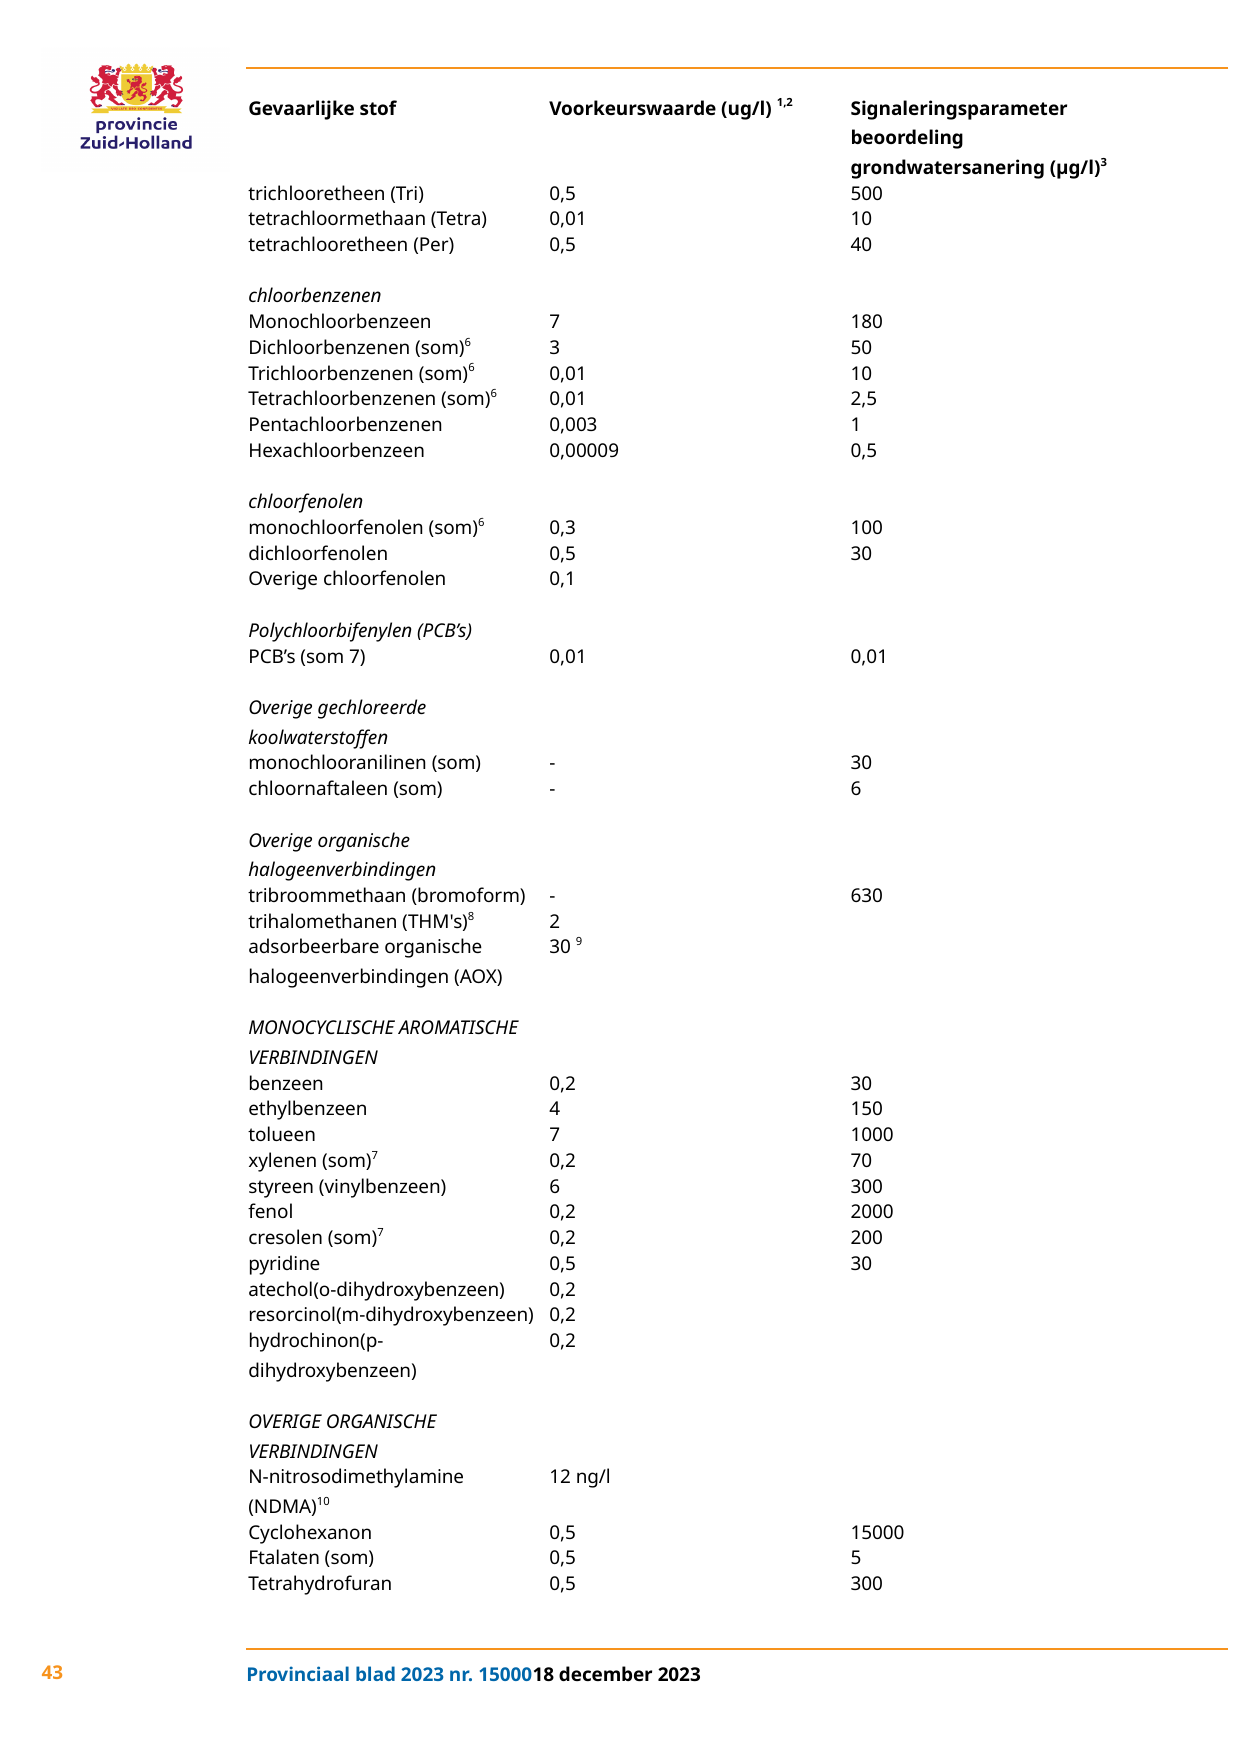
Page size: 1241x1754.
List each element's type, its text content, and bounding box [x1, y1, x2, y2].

table_cell Polychloorbifenylen (PCB’s) [248, 617, 549, 643]
table_cell 40 [850, 231, 1152, 257]
table_cell adsorbeerbare organische halogeenverbindingen (AOX) [248, 934, 549, 989]
table_cell 1000 [850, 1121, 1152, 1147]
table_cell Dichloorbenzenen (som)6 [248, 334, 549, 360]
table_cell [850, 1327, 1152, 1382]
table_cell 70 [850, 1147, 1152, 1173]
table_cell trihalomethanen (THM's)8 [248, 908, 549, 933]
table_cell [549, 283, 850, 308]
table_cell [248, 257, 549, 283]
table_cell 30 [850, 1070, 1152, 1096]
table_cell [549, 989, 850, 1014]
table_cell [850, 1015, 1152, 1070]
table_cell 30 [850, 540, 1152, 566]
table_cell [850, 566, 1152, 591]
table_cell 0,003 [549, 411, 850, 437]
table_cell [549, 669, 850, 694]
table_cell Tetrahydrofuran [248, 1570, 549, 1596]
table_cell tetrachlooretheen (Per) [248, 231, 549, 257]
table_cell 180 [850, 308, 1152, 334]
table_cell PCB’s (som 7) [248, 643, 549, 668]
table_cell Ftalaten (som) [248, 1545, 549, 1570]
table_cell Overige chloorfenolen [248, 566, 549, 591]
table_cell 30 9 [549, 934, 850, 989]
table_cell 0,2 [549, 1276, 850, 1301]
table_cell [850, 463, 1152, 488]
table_cell 0,2 [549, 1327, 850, 1382]
table_cell 50 [850, 334, 1152, 360]
table_cell N-nitrosodimethylamine (NDMA)10 [248, 1464, 549, 1519]
table_cell 300 [850, 1570, 1152, 1596]
table_cell chloornaftaleen (som) [248, 775, 549, 801]
table_cell - [549, 750, 850, 775]
table_cell 300 [850, 1173, 1152, 1198]
table_cell monochlooranilinen (som) [248, 750, 549, 775]
table_cell OVERIGE ORGANISCHE VERBINDINGEN [248, 1408, 549, 1463]
picture [41, 47, 231, 172]
table_cell [549, 694, 850, 749]
table_cell 150 [850, 1096, 1152, 1121]
table_cell [248, 463, 549, 488]
table_cell - [549, 775, 850, 801]
table_cell 30 [850, 1250, 1152, 1276]
table_cell 200 [850, 1224, 1152, 1250]
table_cell cresolen (som)7 [248, 1224, 549, 1250]
table_cell xylenen (som)7 [248, 1147, 549, 1173]
table_cell MONOCYCLISCHE AROMATISCHE VERBINDINGEN [248, 1015, 549, 1070]
table_cell monochloorfenolen (som)6 [248, 514, 549, 540]
table_cell [850, 1383, 1152, 1408]
table_cell [549, 1383, 850, 1408]
table_cell [248, 669, 549, 694]
table_cell [549, 801, 850, 827]
table_cell 7 [549, 1121, 850, 1147]
table_cell [248, 1383, 549, 1408]
table_cell 0,01 [549, 386, 850, 411]
table_cell [549, 827, 850, 882]
table_cell resorcinol(m-dihydroxybenzeen) [248, 1301, 549, 1327]
table_cell chloorfenolen [248, 489, 549, 514]
table_cell hydrochinon(p-dihydroxybenzeen) [248, 1327, 549, 1382]
table_cell - [549, 882, 850, 908]
table_cell 15000 [850, 1519, 1152, 1544]
table_cell 100 [850, 514, 1152, 540]
table_cell 0,2 [549, 1301, 850, 1327]
table_cell chloorbenzenen [248, 283, 549, 308]
table_cell tetrachloormethaan (Tetra) [248, 205, 549, 231]
table_cell 0,5 [549, 540, 850, 566]
table_cell 10 [850, 205, 1152, 231]
table_cell 6 [850, 775, 1152, 801]
table_cell 4 [549, 1096, 850, 1121]
table_cell 5 [850, 1545, 1152, 1570]
table_cell 7 [549, 308, 850, 334]
table_cell ethylbenzeen [248, 1096, 549, 1121]
table_cell [549, 1015, 850, 1070]
table_cell Hexachloorbenzeen [248, 437, 549, 463]
table_cell 0,3 [549, 514, 850, 540]
table_cell 2 [549, 908, 850, 933]
table_cell [850, 827, 1152, 882]
table_cell 0,2 [549, 1070, 850, 1096]
table_cell [850, 1276, 1152, 1301]
table_cell [850, 283, 1152, 308]
table_cell [248, 989, 549, 1014]
table_cell [850, 934, 1152, 989]
table_cell 0,01 [850, 643, 1152, 668]
table_cell 0,5 [549, 231, 850, 257]
table_header Signaleringsparameter beoordeling grondwatersanering (μg/l)3 [850, 95, 1152, 180]
table_cell [850, 908, 1152, 933]
table_cell [850, 989, 1152, 1014]
table_cell [248, 591, 549, 617]
table_cell Monochloorbenzeen [248, 308, 549, 334]
table_cell [549, 257, 850, 283]
table_cell [549, 463, 850, 488]
table_cell [850, 1301, 1152, 1327]
table_cell 1 [850, 411, 1152, 437]
table_cell 6 [549, 1173, 850, 1198]
table_cell atechol(o-dihydroxybenzeen) [248, 1276, 549, 1301]
table_cell 0,5 [549, 1519, 850, 1544]
table_cell 0,5 [549, 1250, 850, 1276]
table_cell 0,00009 [549, 437, 850, 463]
table_cell [549, 617, 850, 643]
table_cell 0,01 [549, 205, 850, 231]
table_cell pyridine [248, 1250, 549, 1276]
table_cell dichloorfenolen [248, 540, 549, 566]
table_cell [850, 257, 1152, 283]
table_cell 3 [549, 334, 850, 360]
table_cell [850, 801, 1152, 827]
table_cell [850, 1408, 1152, 1463]
table_cell 630 [850, 882, 1152, 908]
table_cell Pentachloorbenzenen [248, 411, 549, 437]
table_cell [549, 591, 850, 617]
table_cell 0,01 [549, 643, 850, 668]
table_cell benzeen [248, 1070, 549, 1096]
table_cell [850, 617, 1152, 643]
table_cell 0,5 [549, 1545, 850, 1570]
table_cell 10 [850, 360, 1152, 386]
table_cell styreen (vinylbenzeen) [248, 1173, 549, 1198]
table_cell 0,5 [549, 180, 850, 205]
table_cell trichlooretheen (Tri) [248, 180, 549, 205]
table_cell 0,5 [549, 1570, 850, 1596]
table_cell [850, 591, 1152, 617]
table_cell 2000 [850, 1199, 1152, 1224]
table_cell 12 ng/l [549, 1464, 850, 1519]
table_cell Cyclohexanon [248, 1519, 549, 1544]
table_cell 2,5 [850, 386, 1152, 411]
table_cell Overige organische halogeenverbindingen [248, 827, 549, 882]
table_header Gevaarlijke stof [248, 95, 549, 180]
table_cell 0,01 [549, 360, 850, 386]
table_cell fenol [248, 1199, 549, 1224]
table_cell 0,1 [549, 566, 850, 591]
table_cell tolueen [248, 1121, 549, 1147]
table_cell [549, 489, 850, 514]
table_cell [549, 1408, 850, 1463]
table_cell Overige gechloreerde koolwaterstoffen [248, 694, 549, 749]
table_cell 0,2 [549, 1199, 850, 1224]
table_cell Tetrachloorbenzenen (som)6 [248, 386, 549, 411]
table_header Voorkeurswaarde (ug/l) 1,2 [549, 95, 850, 180]
table_cell 0,5 [850, 437, 1152, 463]
table_cell 0,2 [549, 1147, 850, 1173]
table_cell [850, 489, 1152, 514]
table_cell tribroommethaan (bromoform) [248, 882, 549, 908]
table_cell 0,2 [549, 1224, 850, 1250]
table_cell 30 [850, 750, 1152, 775]
table_cell Trichloorbenzenen (som)6 [248, 360, 549, 386]
table_cell [850, 1464, 1152, 1519]
table_cell [850, 669, 1152, 694]
table_cell [850, 694, 1152, 749]
table_cell [248, 801, 549, 827]
table_cell 500 [850, 180, 1152, 205]
